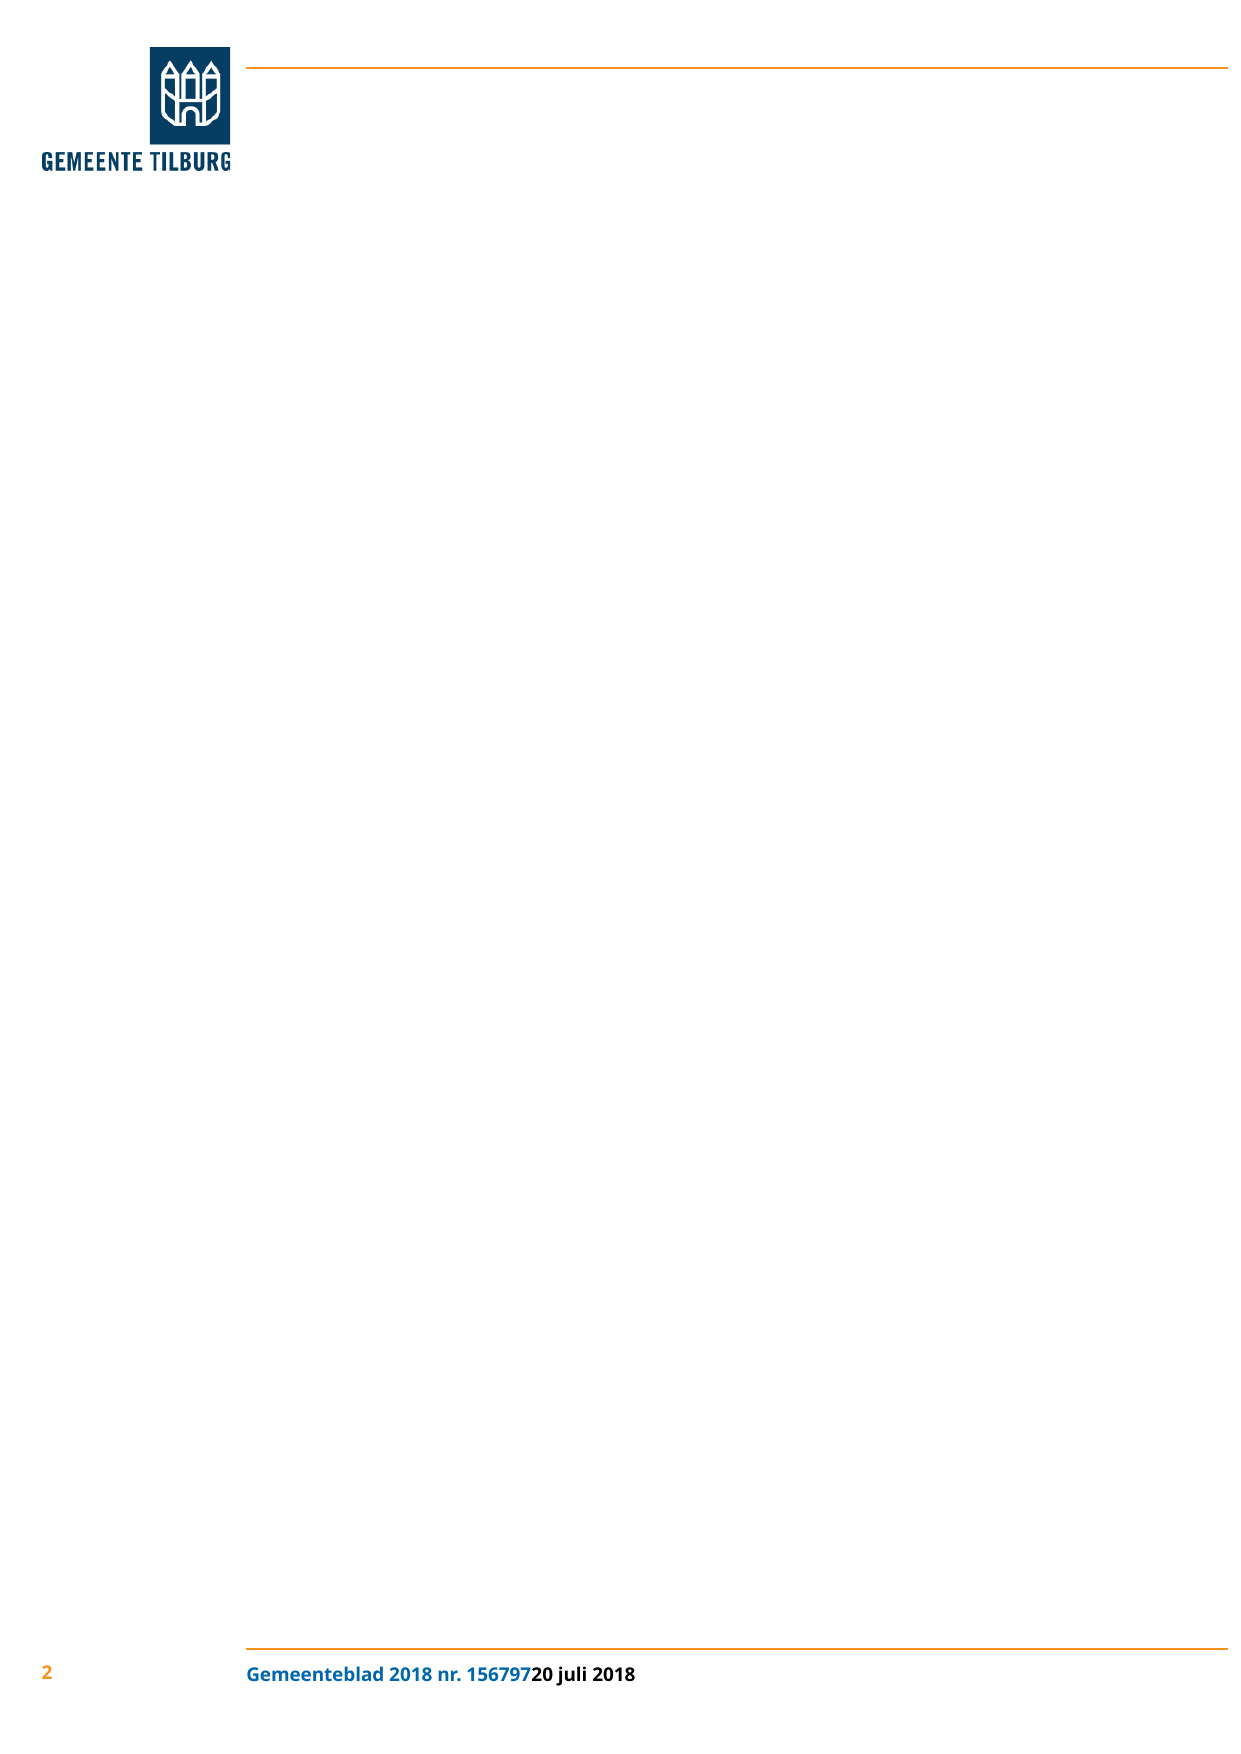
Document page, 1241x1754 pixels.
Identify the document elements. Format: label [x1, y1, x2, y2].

picture [41, 47, 231, 172]
